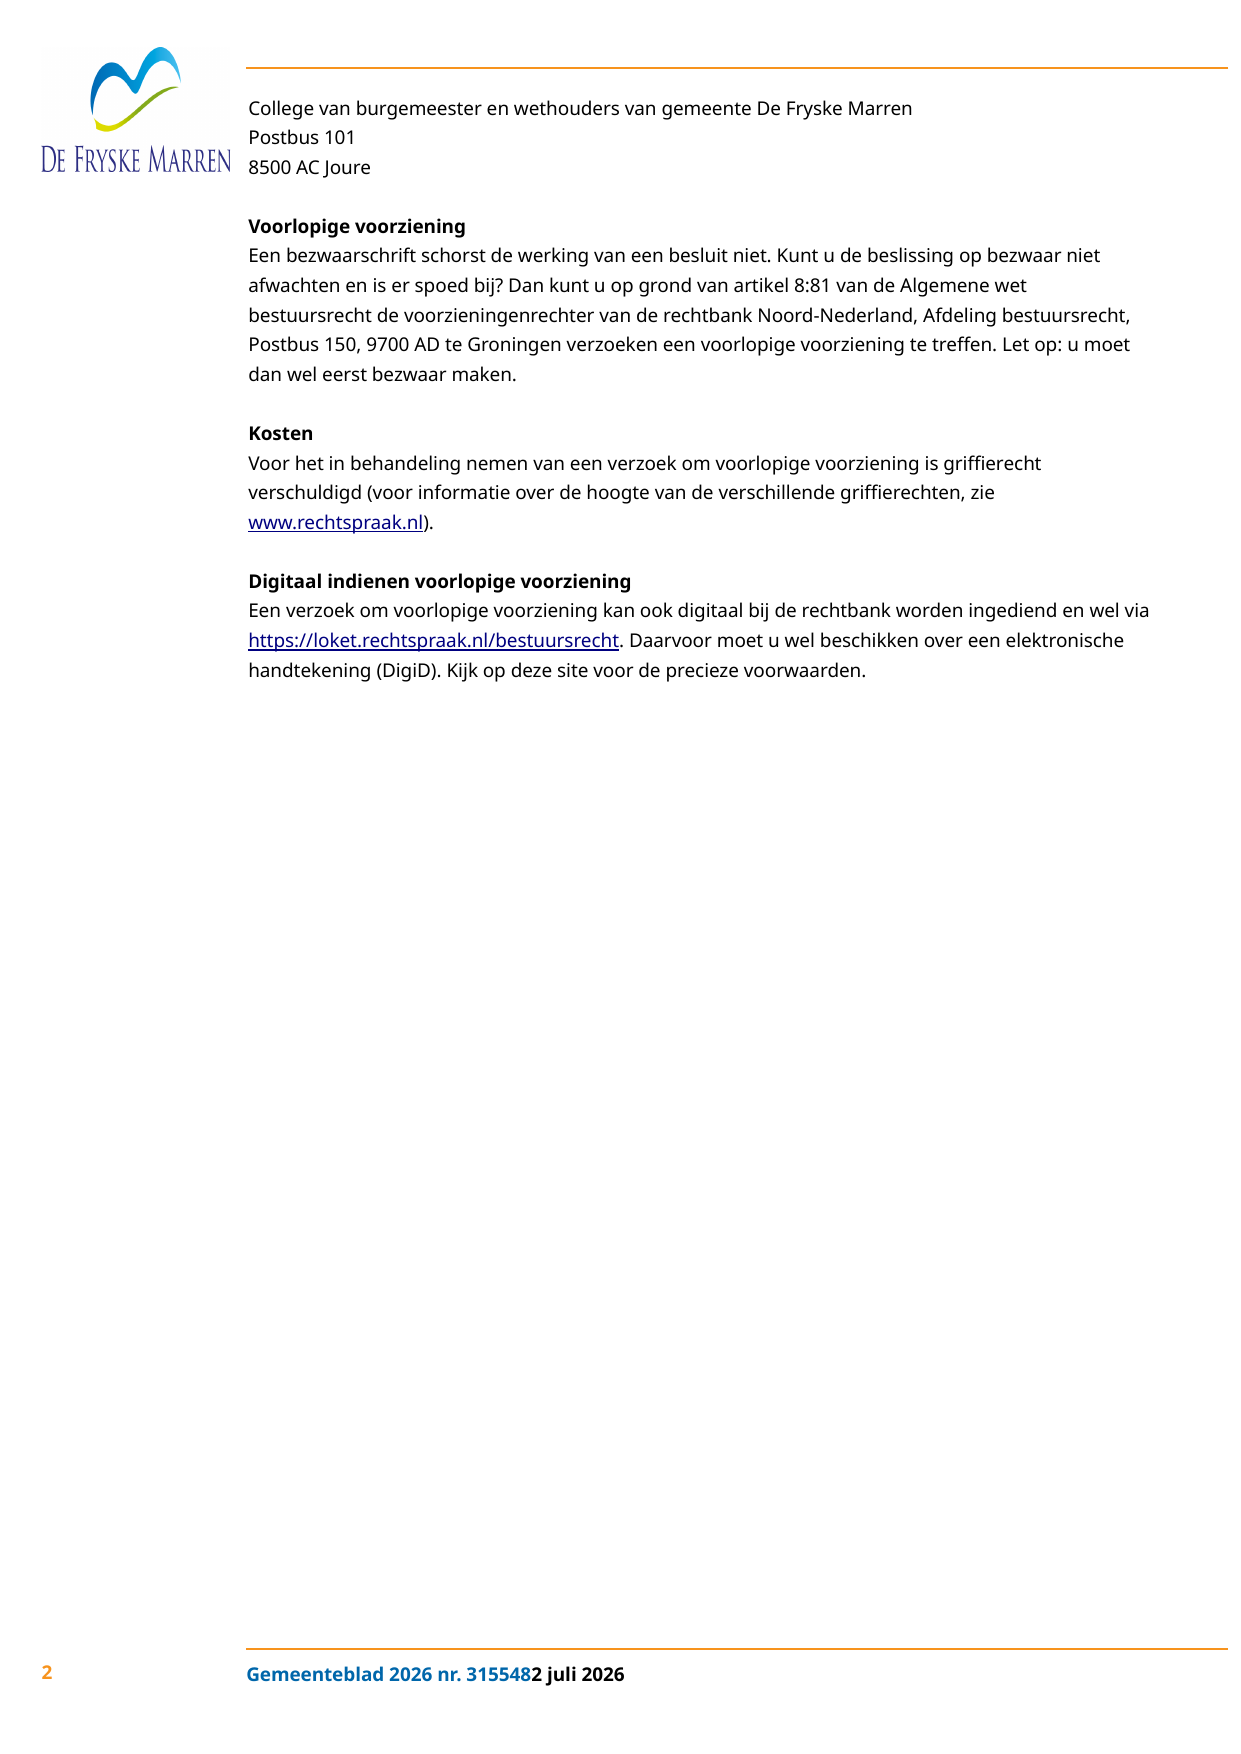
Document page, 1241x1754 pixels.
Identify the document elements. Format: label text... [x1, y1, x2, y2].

text Postbus 101 [248, 124, 1152, 150]
text College van burgemeester en wethouders van gemeente De Fryske Marren [248, 95, 1152, 121]
text Een bezwaarschrift schorst de werking van een besluit niet. Kunt u de beslissing op bezwaar niet afwachten en is er spoed bij? Dan kunt u op grond van artikel 8:81 van de Algemene wet bestuursrecht de voorzieningenrechter van de rechtbank Noord-Nederland, Afdeling bestuursrecht, Postbus 150, 9700 AD te Groningen verzoeken een voorlopige voorziening te treffen. Let op: u moet dan wel eerst bezwaar maken. [248, 243, 1152, 387]
text Digitaal indienen voorlopige voorziening [248, 568, 1152, 594]
text Voor het in behandeling nemen van een verzoek om voorlopige voorziening is griffierecht verschuldigd (voor informatie over de hoogte van de verschillende griffierechten, zie www.rechtspraak.nl). [248, 450, 1152, 535]
text 8500 AC Joure [248, 154, 1152, 180]
text Kosten [248, 420, 1152, 446]
text Voorlopige voorziening [248, 213, 1152, 239]
text Een verzoek om voorlopige voorziening kan ook digitaal bij de rechtbank worden ingediend en wel via https://loket.rechtspraak.nl/bestuursrecht. Daarvoor moet u wel beschikken over een elektronische handtekening (DigiD). Kijk op deze site voor de precieze voorwaarden. [248, 598, 1152, 683]
picture [41, 47, 231, 172]
